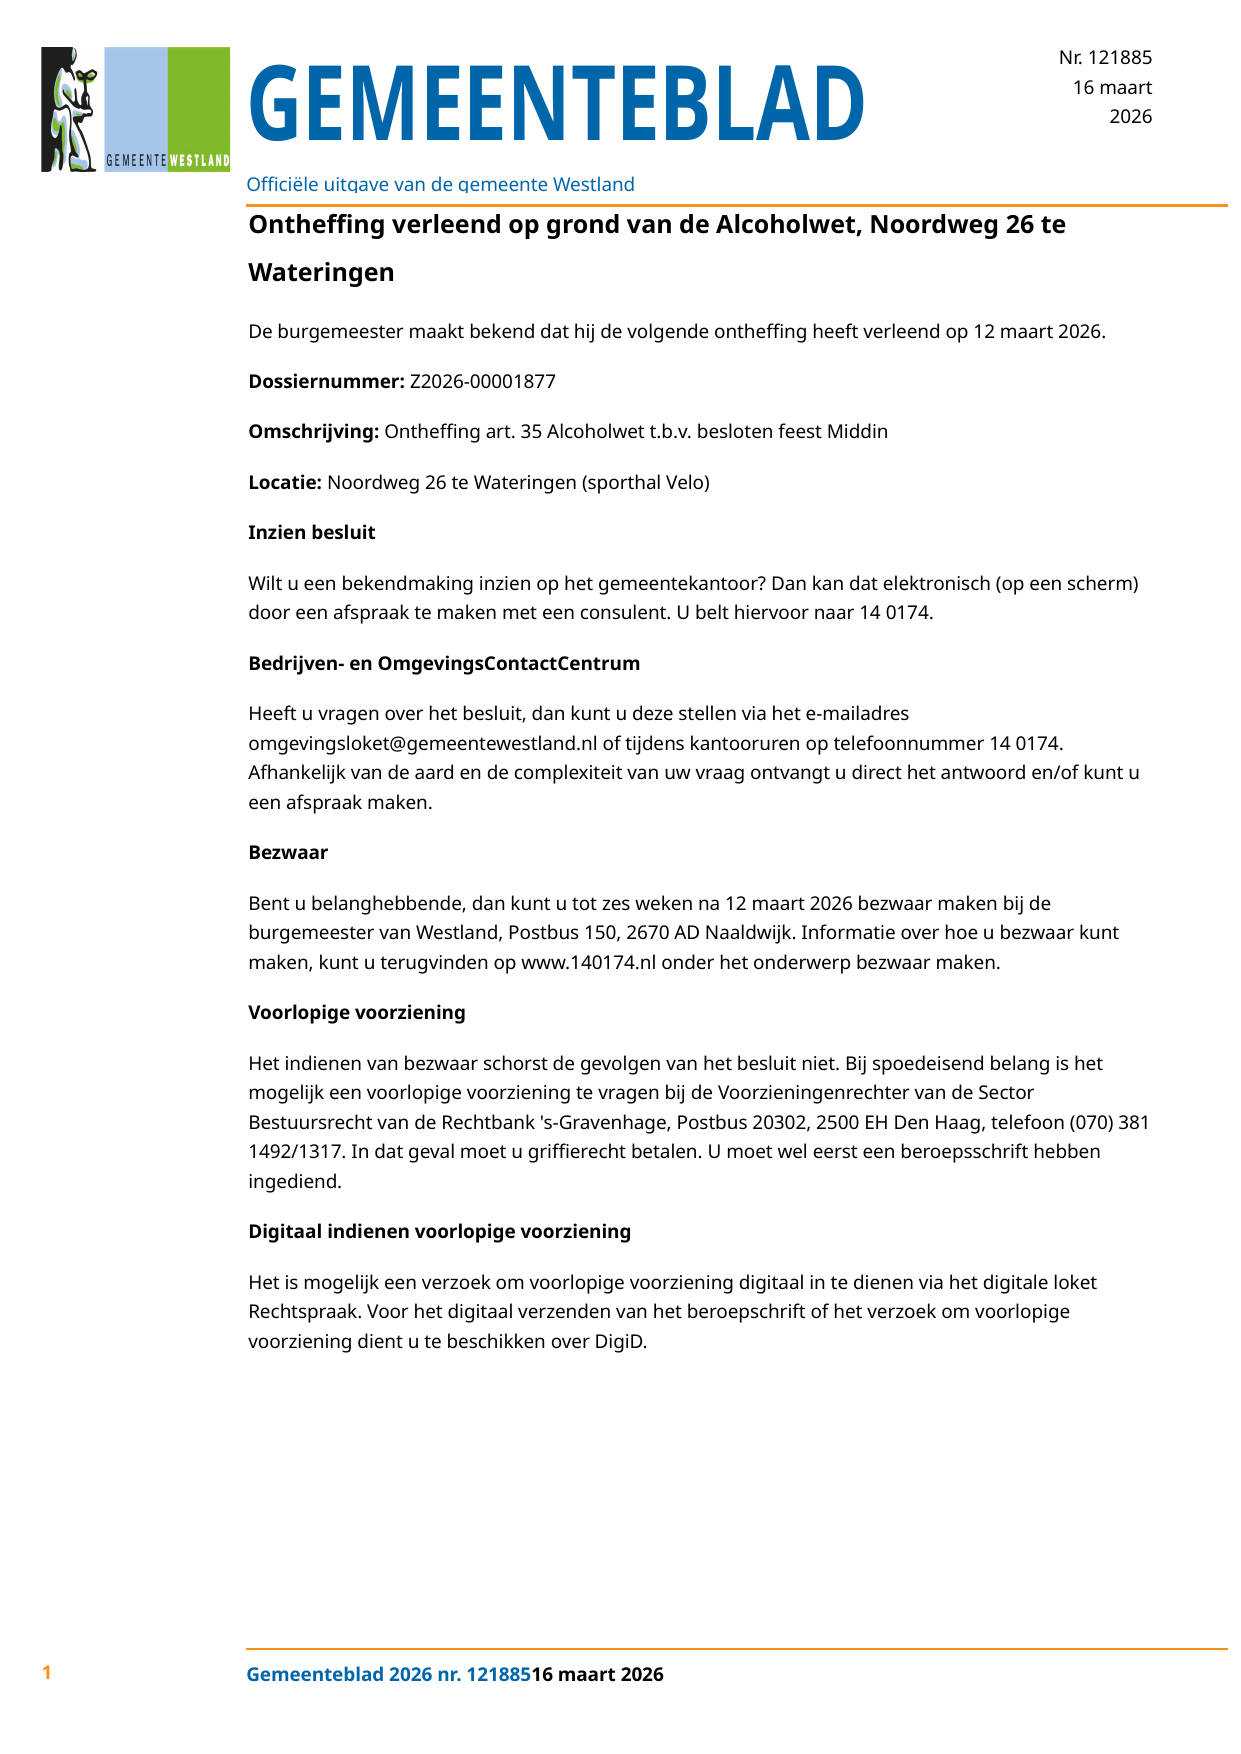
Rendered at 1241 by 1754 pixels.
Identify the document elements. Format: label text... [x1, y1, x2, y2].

picture [41, 47, 231, 172]
text Bezwaar [248, 839, 1152, 865]
text Het indienen van bezwaar schorst de gevolgen van het besluit niet. Bij spoedeisend belang is het mogelijk een voorlopige voorziening te vragen bij de Voorzieningenrechter van de Sector Bestuursrecht van de Rechtbank 's-Gravenhage, Postbus 20302, 2500 EH Den Haag, telefoon (070) 381 1492/1317. In dat geval moet u griffierecht betalen. U moet wel eerst een beroepsschrift hebben ingediend. [248, 1050, 1152, 1194]
text De burgemeester maakt bekend dat hij de volgende ontheffing heeft verleend op 12 maart 2026. [248, 318, 1152, 344]
text Omschrijving: Ontheffing art. 35 Alcoholwet t.b.v. besloten feest Middin [248, 419, 1152, 444]
text Ontheffing verleend op grond van de Alcoholwet, Noordweg 26 te Wateringen [248, 207, 1152, 288]
text Voorlopige voorziening [248, 999, 1152, 1025]
text Locatie: Noordweg 26 te Wateringen (sporthal Velo) [248, 469, 1152, 495]
text Heeft u vragen over het besluit, dan kunt u deze stellen via het e-mailadres omgevingsloket@gemeentewestland.nl of tijdens kantooruren op telefoonnummer 14 0174. Afhankelijk van de aard en de complexiteit van uw vraag ontvangt u direct het antwoord en/of kunt u een afspraak maken. [248, 700, 1152, 815]
text Bent u belanghebbende, dan kunt u tot zes weken na 12 maart 2026 bezwaar maken bij de burgemeester van Westland, Postbus 150, 2670 AD Naaldwijk. Informatie over hoe u bezwaar kunt maken, kunt u terugvinden op www.140174.nl onder het onderwerp bezwaar maken. [248, 890, 1152, 975]
text Het is mogelijk een verzoek om voorlopige voorziening digitaal in te dienen via het digitale loket Rechtspraak. Voor het digitaal verzenden van het beroepschrift of het verzoek om voorlopige voorziening dient u te beschikken over DigiD. [248, 1269, 1152, 1354]
text Bedrijven- en OmgevingsContactCentrum [248, 650, 1152, 676]
text Digitaal indienen voorlopige voorziening [248, 1219, 1152, 1244]
text Wilt u een bekendmaking inzien op het gemeentekantoor? Dan kan dat elektronisch (op een scherm) door een afspraak te maken met een consulent. U belt hiervoor naar 14 0174. [248, 570, 1152, 625]
text Inzien besluit [248, 519, 1152, 545]
text Dossiernummer: Z2026-00001877 [248, 368, 1152, 394]
